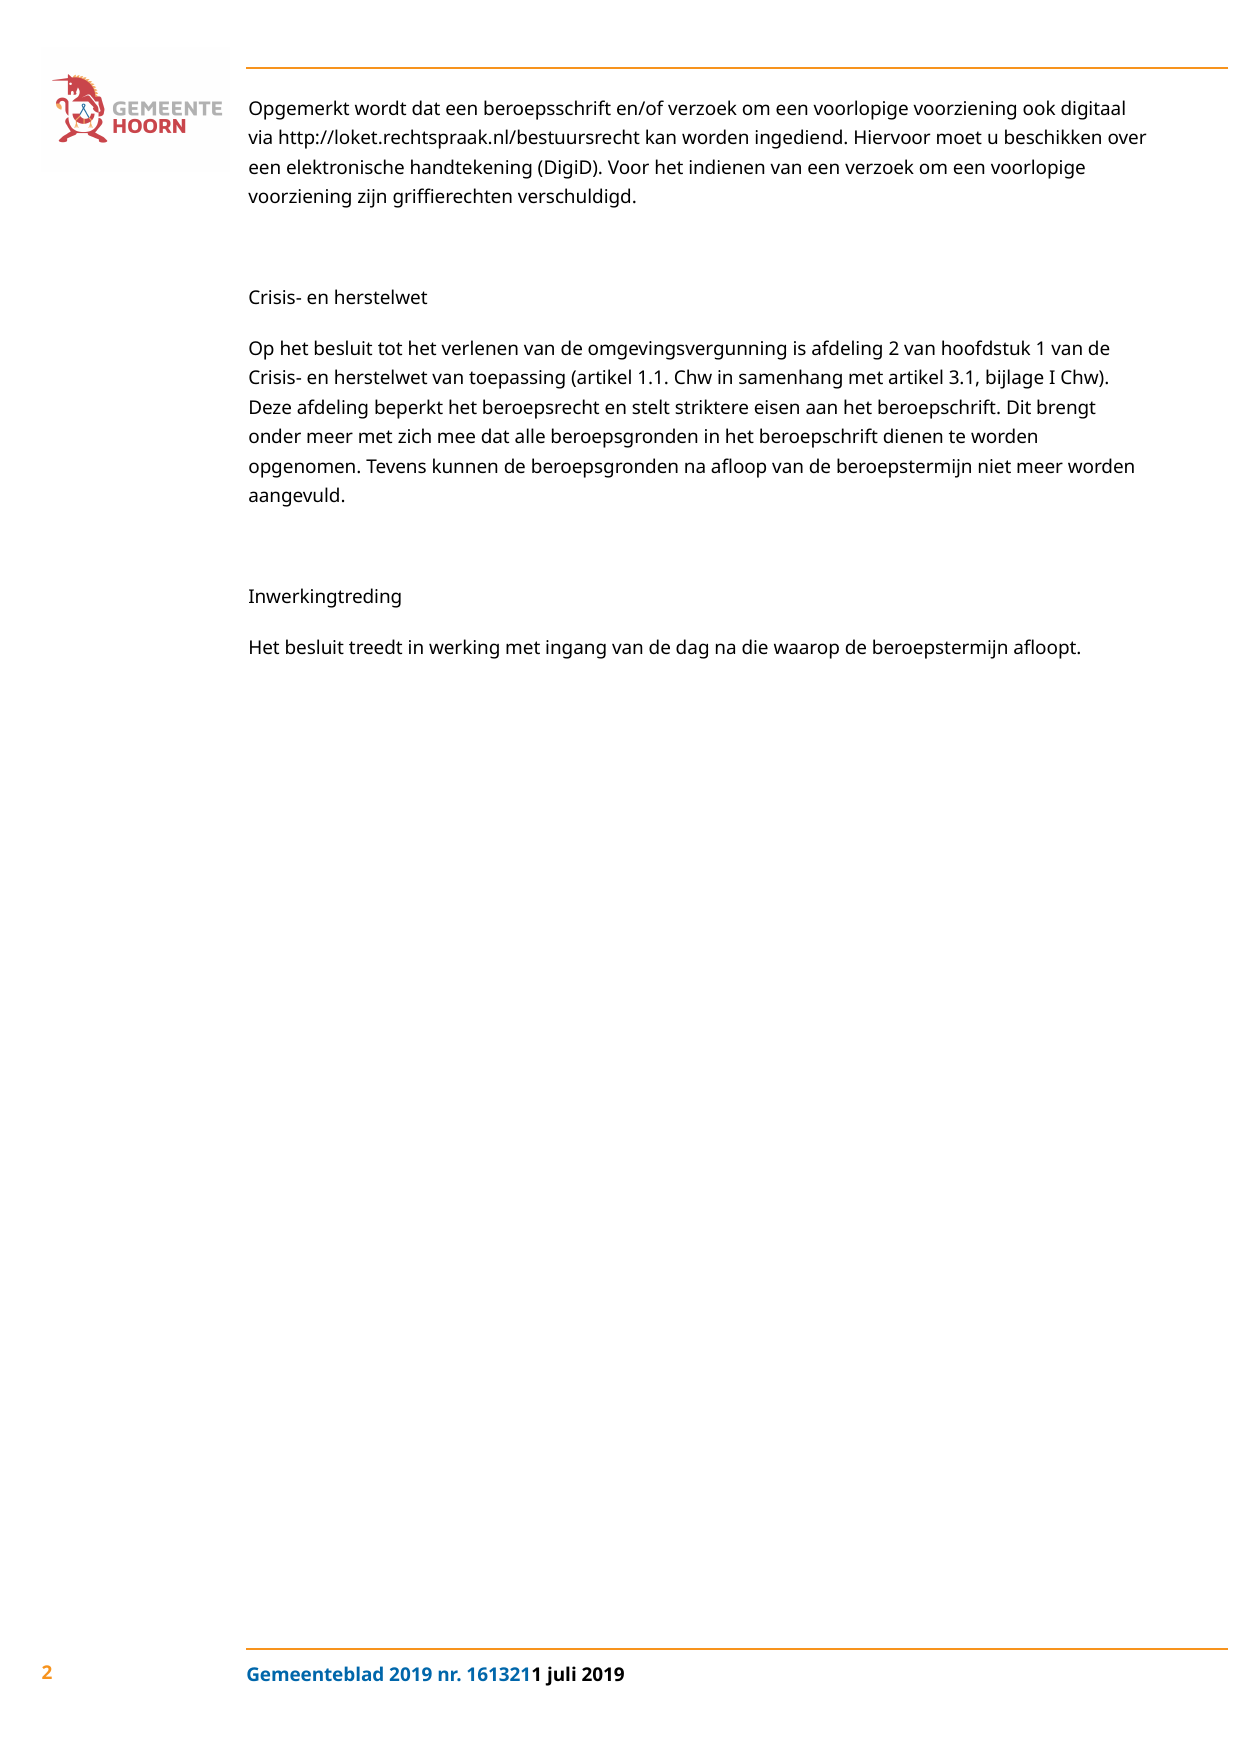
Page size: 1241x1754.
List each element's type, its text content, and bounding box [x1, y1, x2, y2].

text Crisis- en herstelwet [248, 284, 1152, 310]
picture [41, 47, 231, 172]
text Inwerkingtreding [248, 583, 1152, 609]
text Het besluit treedt in werking met ingang van de dag na die waarop de beroepstermijn afloopt. [248, 634, 1152, 660]
text Op het besluit tot het verlenen van de omgevingsvergunning is afdeling 2 van hoofdstuk 1 van de Crisis- en herstelwet van toepassing (artikel 1.1. Chw in samenhang met artikel 3.1, bijlage I Chw). Deze afdeling beperkt het beroepsrecht en stelt striktere eisen aan het beroepschrift. Dit brengt onder meer met zich mee dat alle beroepsgronden in het beroepschrift dienen te worden opgenomen. Tevens kunnen de beroepsgronden na afloop van de beroepstermijn niet meer worden aangevuld. [248, 335, 1152, 508]
text Opgemerkt wordt dat een beroepsschrift en/of verzoek om een voorlopige voorziening ook digitaal via http://loket.rechtspraak.nl/bestuursrecht kan worden ingediend. Hiervoor moet u beschikken over een elektronische handtekening (DigiD). Voor het indienen van een verzoek om een voorlopige voorziening zijn griffierechten verschuldigd. [248, 95, 1152, 209]
